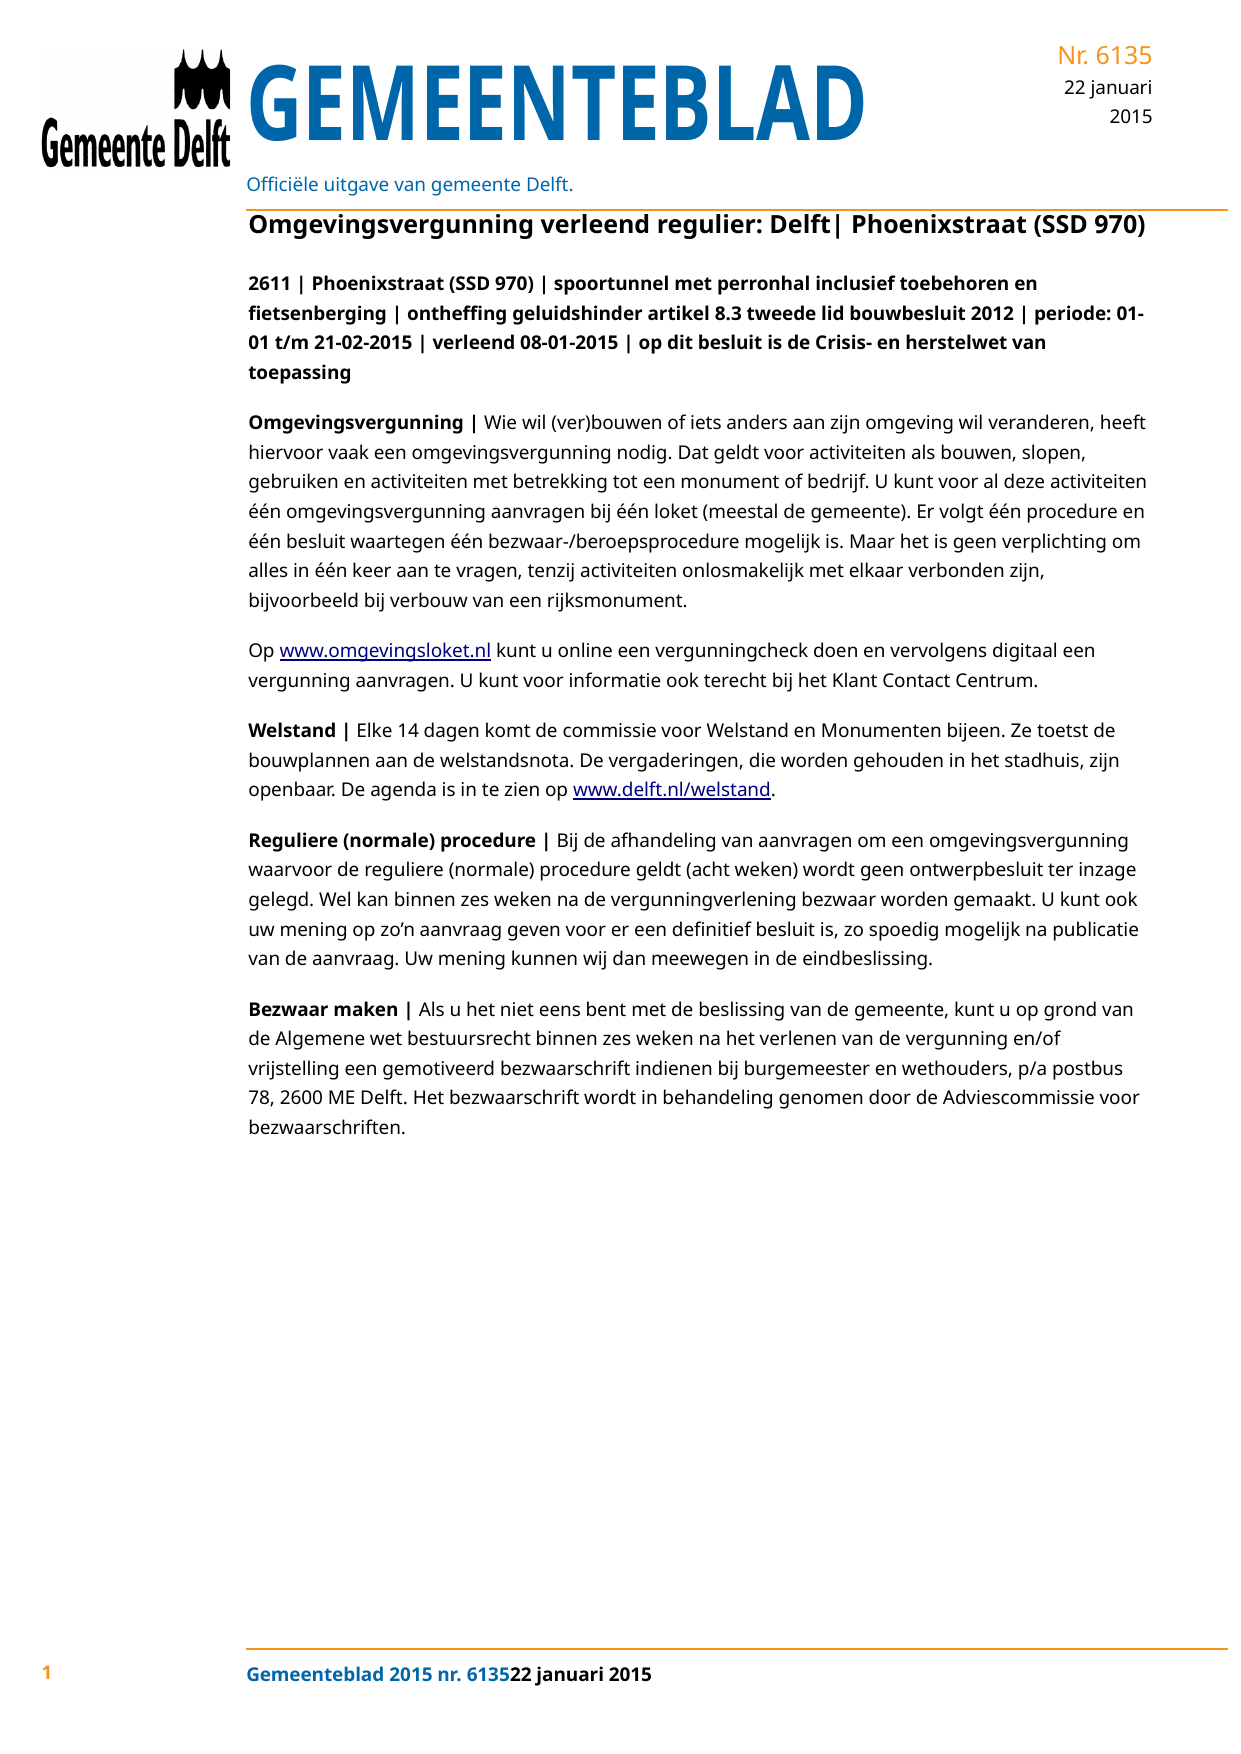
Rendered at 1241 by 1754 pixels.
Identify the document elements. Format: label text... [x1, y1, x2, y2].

text Omgevingsvergunning verleend regulier: Delft| Phoenixstraat (SSD 970) [248, 211, 1152, 241]
text 2611 | Phoenixstraat (SSD 970) | spoortunnel met perronhal inclusief toebehoren en fietsenberging | ontheffing geluidshinder artikel 8.3 tweede lid bouwbesluit 2012 | periode: 01-01 t/m 21-02-2015 | verleend 08-01-2015 | op dit besluit is de Crisis- en herstelwet van toepassing [248, 270, 1152, 385]
text Omgevingsvergunning | Wie wil (ver)bouwen of iets anders aan zijn omgeving wil veranderen, heeft hiervoor vaak een omgevingsvergunning nodig. Dat geldt voor activiteiten als bouwen, slopen, gebruiken en activiteiten met betrekking tot een monument of bedrijf. U kunt voor al deze activiteiten één omgevingsvergunning aanvragen bij één loket (meestal de gemeente). Er volgt één procedure en één besluit waartegen één bezwaar-/beroepsprocedure mogelijk is. Maar het is geen verplichting om alles in één keer aan te vragen, tenzij activiteiten onlosmakelijk met elkaar verbonden zijn, bijvoorbeeld bij verbouw van een rijksmonument. [248, 409, 1152, 613]
text Op www.omgevingsloket.nl kunt u online een vergunningcheck doen en vervolgens digitaal een vergunning aanvragen. U kunt voor informatie ook terecht bij het Klant Contact Centrum. [248, 637, 1152, 693]
text Bezwaar maken | Als u het niet eens bent met de beslissing van de gemeente, kunt u op grond van de Algemene wet bestuursrecht binnen zes weken na het verlenen van de vergunning en/of vrijstelling een gemotiveerd bezwaarschrift indienen bij burgemeester en wethouders, p/a postbus 78, 2600 ME Delft. Het bezwaarschrift wordt in behandeling genomen door de Adviescommissie voor bezwaarschriften. [248, 996, 1152, 1140]
text Welstand | Elke 14 dagen komt de commissie voor Welstand en Monumenten bijeen. Ze toetst de bouwplannen aan de welstandsnota. De vergaderingen, die worden gehouden in het stadhuis, zijn openbaar. De agenda is in te zien op www.delft.nl/welstand. [248, 717, 1152, 802]
text Reguliere (normale) procedure | Bij de afhandeling van aanvragen om een omgevingsvergunning waarvoor de reguliere (normale) procedure geldt (acht weken) wordt geen ontwerpbesluit ter inzage gelegd. Wel kan binnen zes weken na de vergunningverlening bezwaar worden gemaakt. U kunt ook uw mening op zo’n aanvraag geven voor er een definitief besluit is, zo spoedig mogelijk na publicatie van de aanvraag. Uw mening kunnen wij dan meewegen in de eindbeslissing. [248, 827, 1152, 971]
picture [41, 47, 231, 172]
